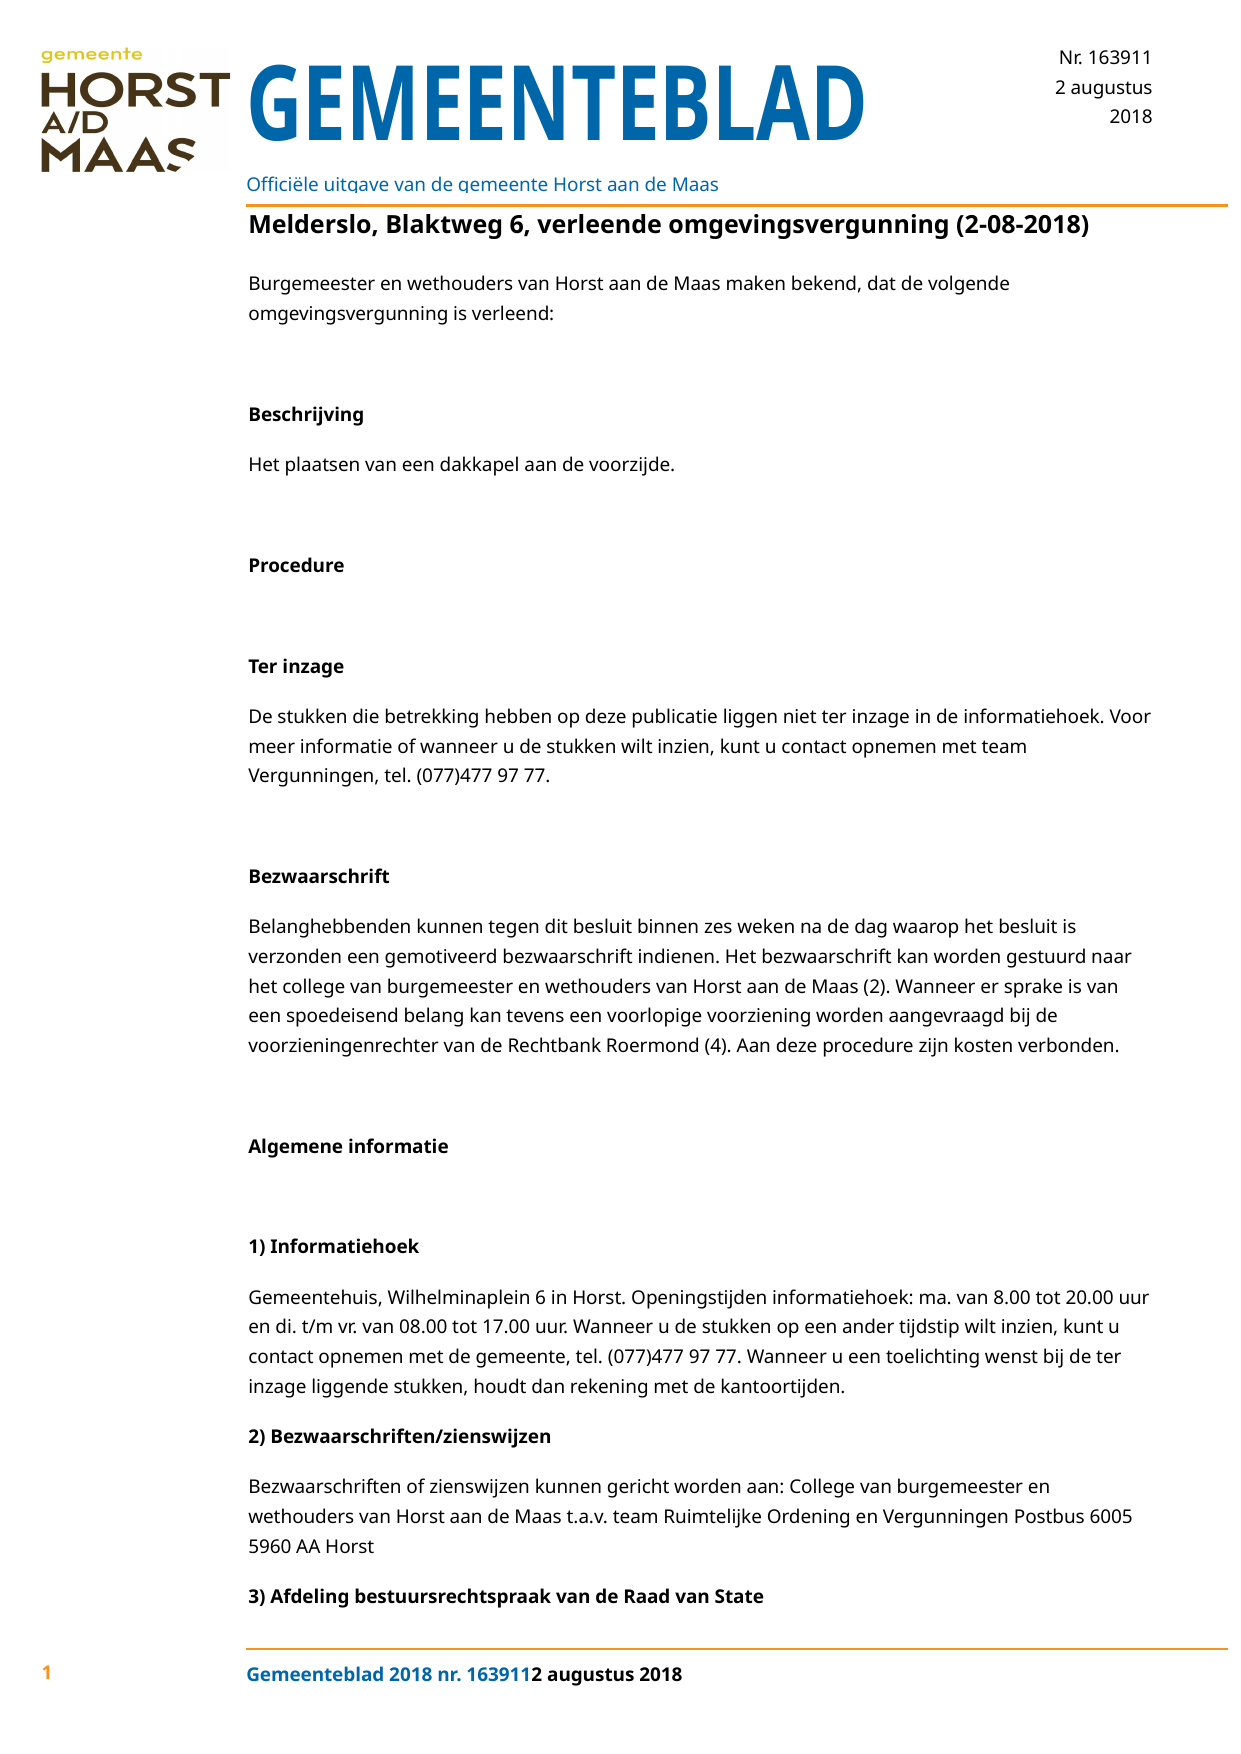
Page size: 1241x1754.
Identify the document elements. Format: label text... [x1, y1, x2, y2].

text Gemeentehuis, Wilhelminaplein 6 in Horst. Openingstijden informatiehoek: ma. van 8.00 tot 20.00 uur en di. t/m vr. van 08.00 tot 17.00 uur. Wanneer u de stukken op een ander tijdstip wilt inzien, kunt u contact opnemen met de gemeente, tel. (077)477 97 77. Wanneer u een toelichting wenst bij de ter inzage liggende stukken, houdt dan rekening met de kantoortijden. [248, 1284, 1152, 1398]
text Het plaatsen van een dakkapel aan de voorzijde. [248, 451, 1152, 477]
text Burgemeester en wethouders van Horst aan de Maas maken bekend, dat de volgende omgevingsvergunning is verleend: [248, 270, 1152, 326]
text Algemene informatie [248, 1133, 1152, 1158]
text Ter inzage [248, 653, 1152, 678]
text De stukken die betrekking hebben op deze publicatie liggen niet ter inzage in de informatiehoek. Voor meer informatie of wanneer u de stukken wilt inzien, kunt u contact opnemen met team Vergunningen, tel. (077)477 97 77. [248, 703, 1152, 788]
text 1) Informatiehoek [248, 1234, 1152, 1259]
text 2) Bezwaarschriften/zienswijzen [248, 1423, 1152, 1449]
text Procedure [248, 552, 1152, 578]
text Belanghebbenden kunnen tegen dit besluit binnen zes weken na de dag waarop het besluit is verzonden een gemotiveerd bezwaarschrift indienen. Het bezwaarschrift kan worden gestuurd naar het college van burgemeester en wethouders van Horst aan de Maas (2). Wanneer er sprake is van een spoedeisend belang kan tevens een voorlopige voorziening worden aangevraagd bij de voorzieningenrechter van de Rechtbank Roermond (4). Aan deze procedure zijn kosten verbonden. [248, 914, 1152, 1058]
text Bezwaarschriften of zienswijzen kunnen gericht worden aan: College van burgemeester en wethouders van Horst aan de Maas t.a.v. team Ruimtelijke Ordening en Vergunningen Postbus 6005 5960 AA Horst [248, 1474, 1152, 1558]
text Bezwaarschrift [248, 863, 1152, 889]
text 3) Afdeling bestuursrechtspraak van de Raad van State [248, 1583, 1152, 1609]
text Beschrijving [248, 401, 1152, 426]
text Melderslo, Blaktweg 6, verleende omgevingsvergunning (2-08-2018) [248, 207, 1152, 241]
picture [41, 47, 231, 172]
